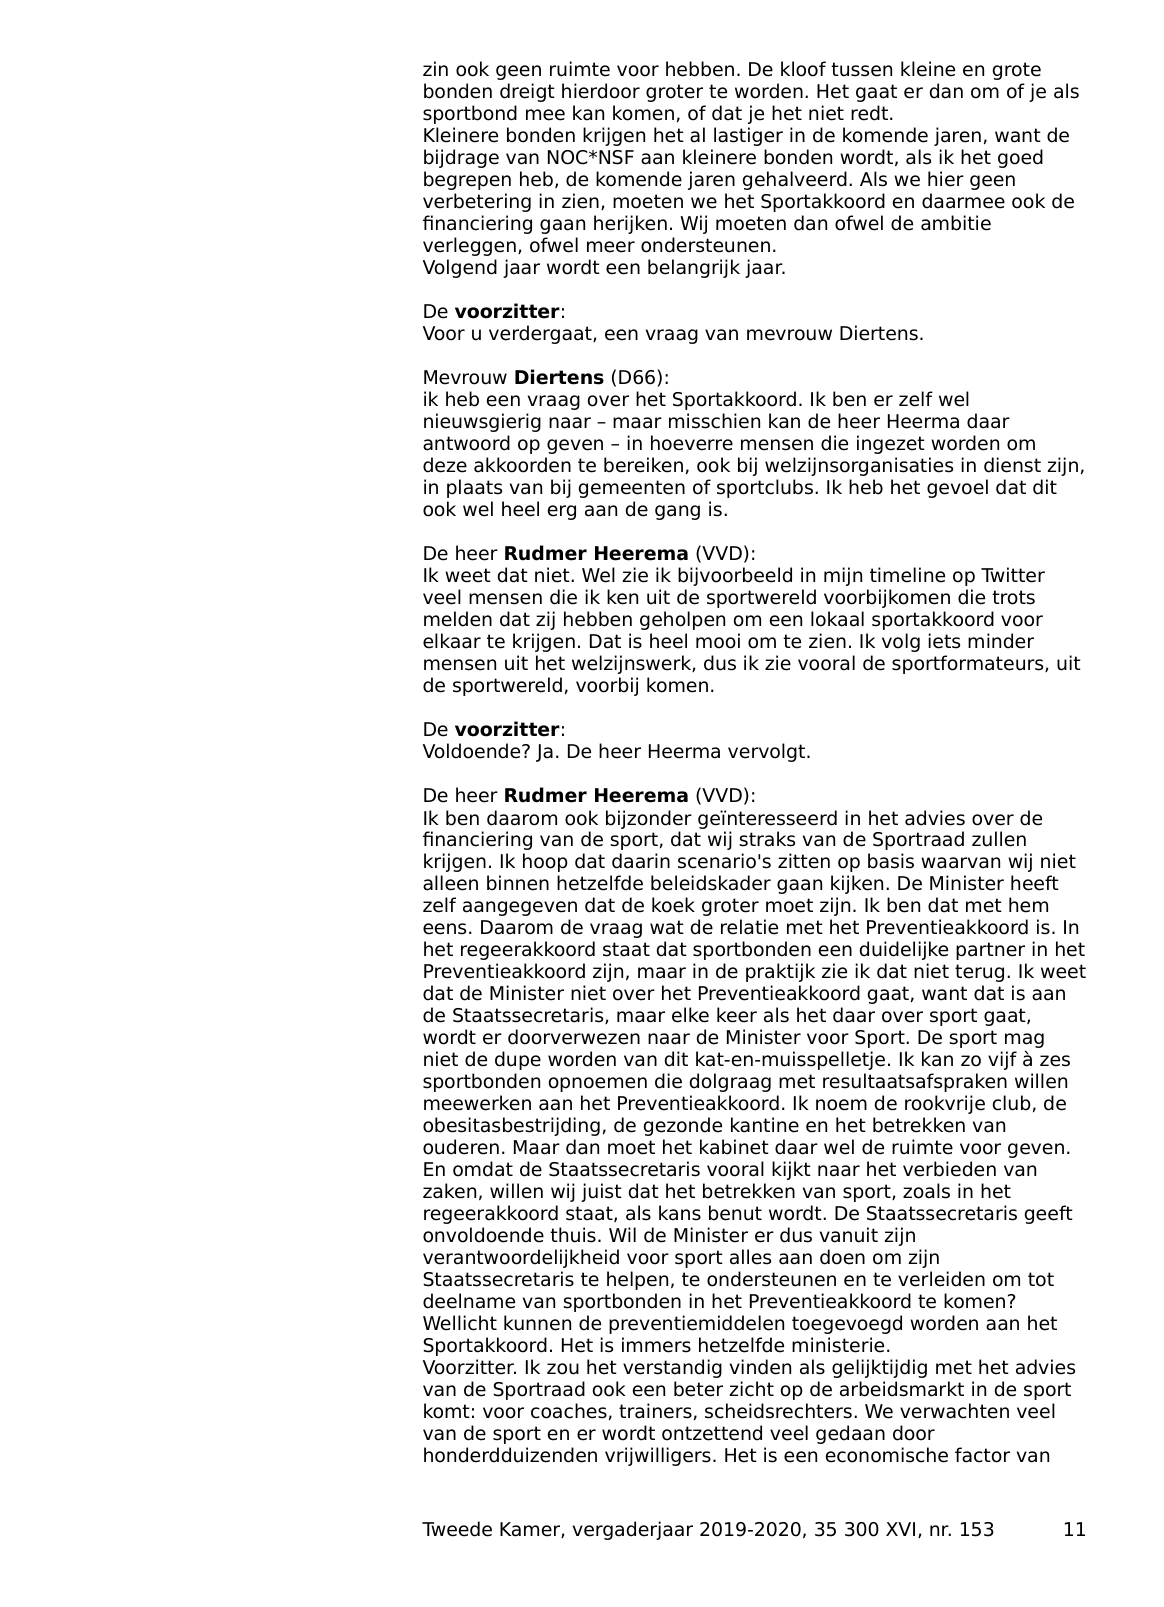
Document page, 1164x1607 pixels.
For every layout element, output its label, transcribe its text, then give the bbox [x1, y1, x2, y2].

text Voor u verdergaat, een vraag van mevrouw Diertens. [422, 323, 1087, 345]
text De voorzitter: [422, 719, 1087, 741]
text Kleinere bonden krijgen het al lastiger in de komende jaren, want de bijdrage van NOC*NSF aan kleinere bonden wordt, als ik het goed begrepen heb, de komende jaren gehalveerd. Als we hier geen verbetering in zien, moeten we het Sportakkoord en daarmee ook de financiering gaan herijken. Wij moeten dan ofwel de ambitie verleggen, ofwel meer ondersteunen. [422, 125, 1087, 257]
text zin ook geen ruimte voor hebben. De kloof tussen kleine en grote bonden dreigt hierdoor groter te worden. Het gaat er dan om of je als sportbond mee kan komen, of dat je het niet redt. [422, 59, 1087, 125]
text Voorzitter. Ik zou het verstandig vinden als gelijktijdig met het advies van de Sportraad ook een beter zicht op de arbeidsmarkt in de sport komt: voor coaches, trainers, scheidsrechters. We verwachten veel van de sport en er wordt ontzettend veel gedaan door honderdduizenden vrijwilligers. Het is een economische factor van [422, 1357, 1087, 1467]
text Ik weet dat niet. Wel zie ik bijvoorbeeld in mijn timeline op Twitter veel mensen die ik ken uit de sportwereld voorbijkomen die trots melden dat zij hebben geholpen om een lokaal sportakkoord voor elkaar te krijgen. Dat is heel mooi om te zien. Ik volg iets minder mensen uit het welzijnswerk, dus ik zie vooral de sportformateurs, uit de sportwereld, voorbij komen. [422, 565, 1087, 697]
text Voldoende? Ja. De heer Heerma vervolgt. [422, 741, 1087, 763]
text Ik ben daarom ook bijzonder geïnteresseerd in het advies over de financiering van de sport, dat wij straks van de Sportraad zullen krijgen. Ik hoop dat daarin scenario's zitten op basis waarvan wij niet alleen binnen hetzelfde beleidskader gaan kijken. De Minister heeft zelf aangegeven dat de koek groter moet zijn. Ik ben dat met hem eens. Daarom de vraag wat de relatie met het Preventieakkoord is. In het regeerakkoord staat dat sportbonden een duidelijke partner in het Preventieakkoord zijn, maar in de praktijk zie ik dat niet terug. Ik weet dat de Minister niet over het Preventieakkoord gaat, want dat is aan de Staatssecretaris, maar elke keer als het daar over sport gaat, wordt er doorverwezen naar de Minister voor Sport. De sport mag niet de dupe worden van dit kat-en-muisspelletje. Ik kan zo vijf à zes sportbonden opnoemen die dolgraag met resultaatsafspraken willen meewerken aan het Preventieakkoord. Ik noem de rookvrije club, de obesitasbestrijding, de gezonde kantine en het betrekken van ouderen. Maar dan moet het kabinet daar wel de ruimte voor geven. En omdat de Staatssecretaris vooral kijkt naar het verbieden van zaken, willen wij juist dat het betrekken van sport, zoals in het regeerakkoord staat, als kans benut wordt. De Staatssecretaris geeft onvoldoende thuis. Wil de Minister er dus vanuit zijn verantwoordelijkheid voor sport alles aan doen om zijn Staatssecretaris te helpen, te ondersteunen en te verleiden om tot deelname van sportbonden in het Preventieakkoord te komen? Wellicht kunnen de preventiemiddelen toegevoegd worden aan het Sportakkoord. Het is immers hetzelfde ministerie. [422, 807, 1087, 1357]
text De heer Rudmer Heerema (VVD): [422, 785, 1087, 807]
text ik heb een vraag over het Sportakkoord. Ik ben er zelf wel nieuwsgierig naar – maar misschien kan de heer Heerma daar antwoord op geven – in hoeverre mensen die ingezet worden om deze akkoorden te bereiken, ook bij welzijnsorganisaties in dienst zijn, in plaats van bij gemeenten of sportclubs. Ik heb het gevoel dat dit ook wel heel erg aan de gang is. [422, 389, 1087, 521]
text De voorzitter: [422, 301, 1087, 323]
text Mevrouw Diertens (D66): [422, 367, 1087, 389]
text Volgend jaar wordt een belangrijk jaar. [422, 257, 1087, 279]
text De heer Rudmer Heerema (VVD): [422, 543, 1087, 565]
